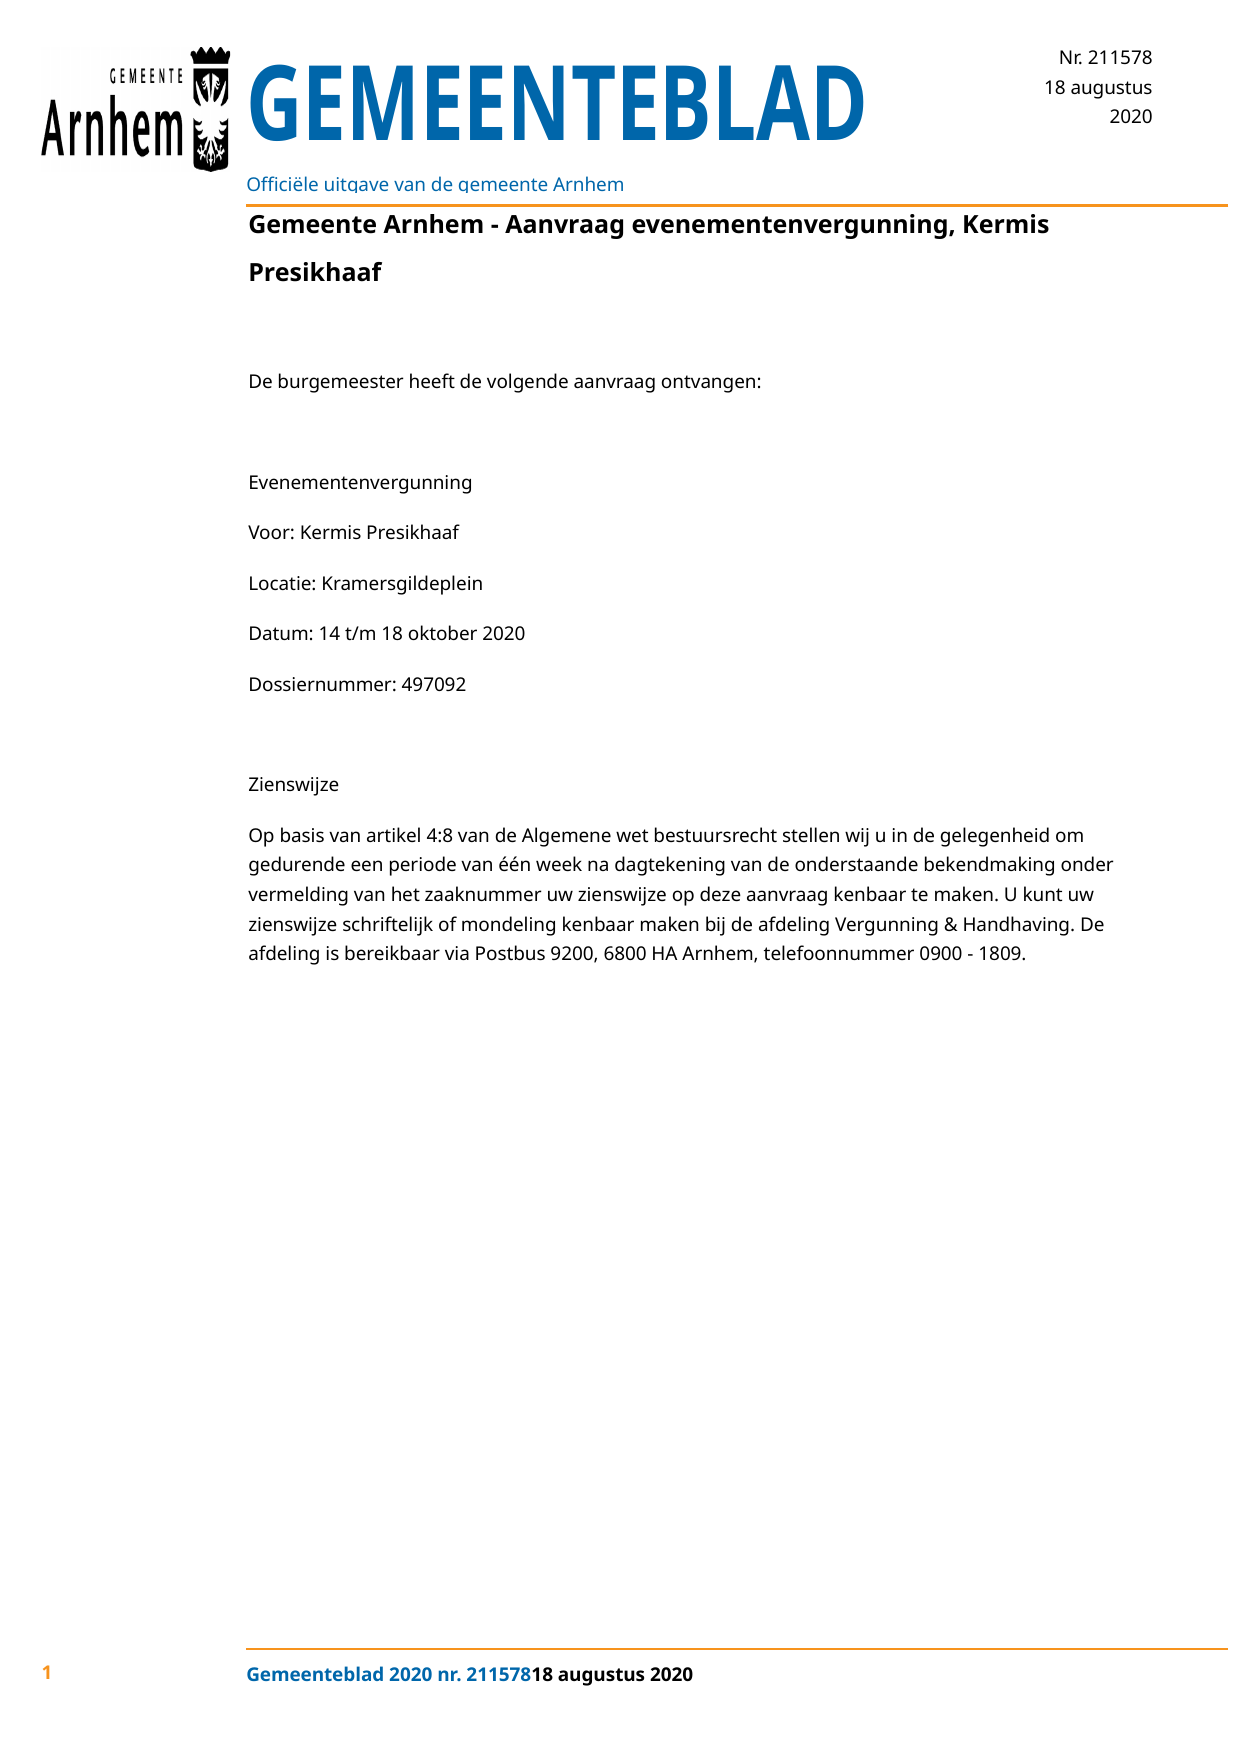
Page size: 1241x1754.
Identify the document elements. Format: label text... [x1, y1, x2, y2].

text Evenementenvergunning [248, 469, 1152, 495]
text Gemeente Arnhem - Aanvraag evenementenvergunning, Kermis Presikhaaf [248, 207, 1152, 288]
text Dossiernummer: 497092 [248, 671, 1152, 697]
text Op basis van artikel 4:8 van de Algemene wet bestuursrecht stellen wij u in de gelegenheid om gedurende een periode van één week na dagtekening van de onderstaande bekendmaking onder vermelding van het zaaknummer uw zienswijze op deze aanvraag kenbaar te maken. U kunt uw zienswijze schriftelijk of mondeling kenbaar maken bij de afdeling Vergunning & Handhaving. De afdeling is bereikbaar via Postbus 9200, 6800 HA Arnhem, telefoonnummer 0900 - 1809. [248, 822, 1152, 966]
text Datum: 14 t/m 18 oktober 2020 [248, 620, 1152, 646]
text Zienswijze [248, 772, 1152, 797]
text Locatie: Kramersgildeplein [248, 570, 1152, 596]
picture [41, 47, 231, 172]
text Voor: Kermis Presikhaaf [248, 519, 1152, 545]
text De burgemeester heeft de volgende aanvraag ontvangen: [248, 368, 1152, 394]
